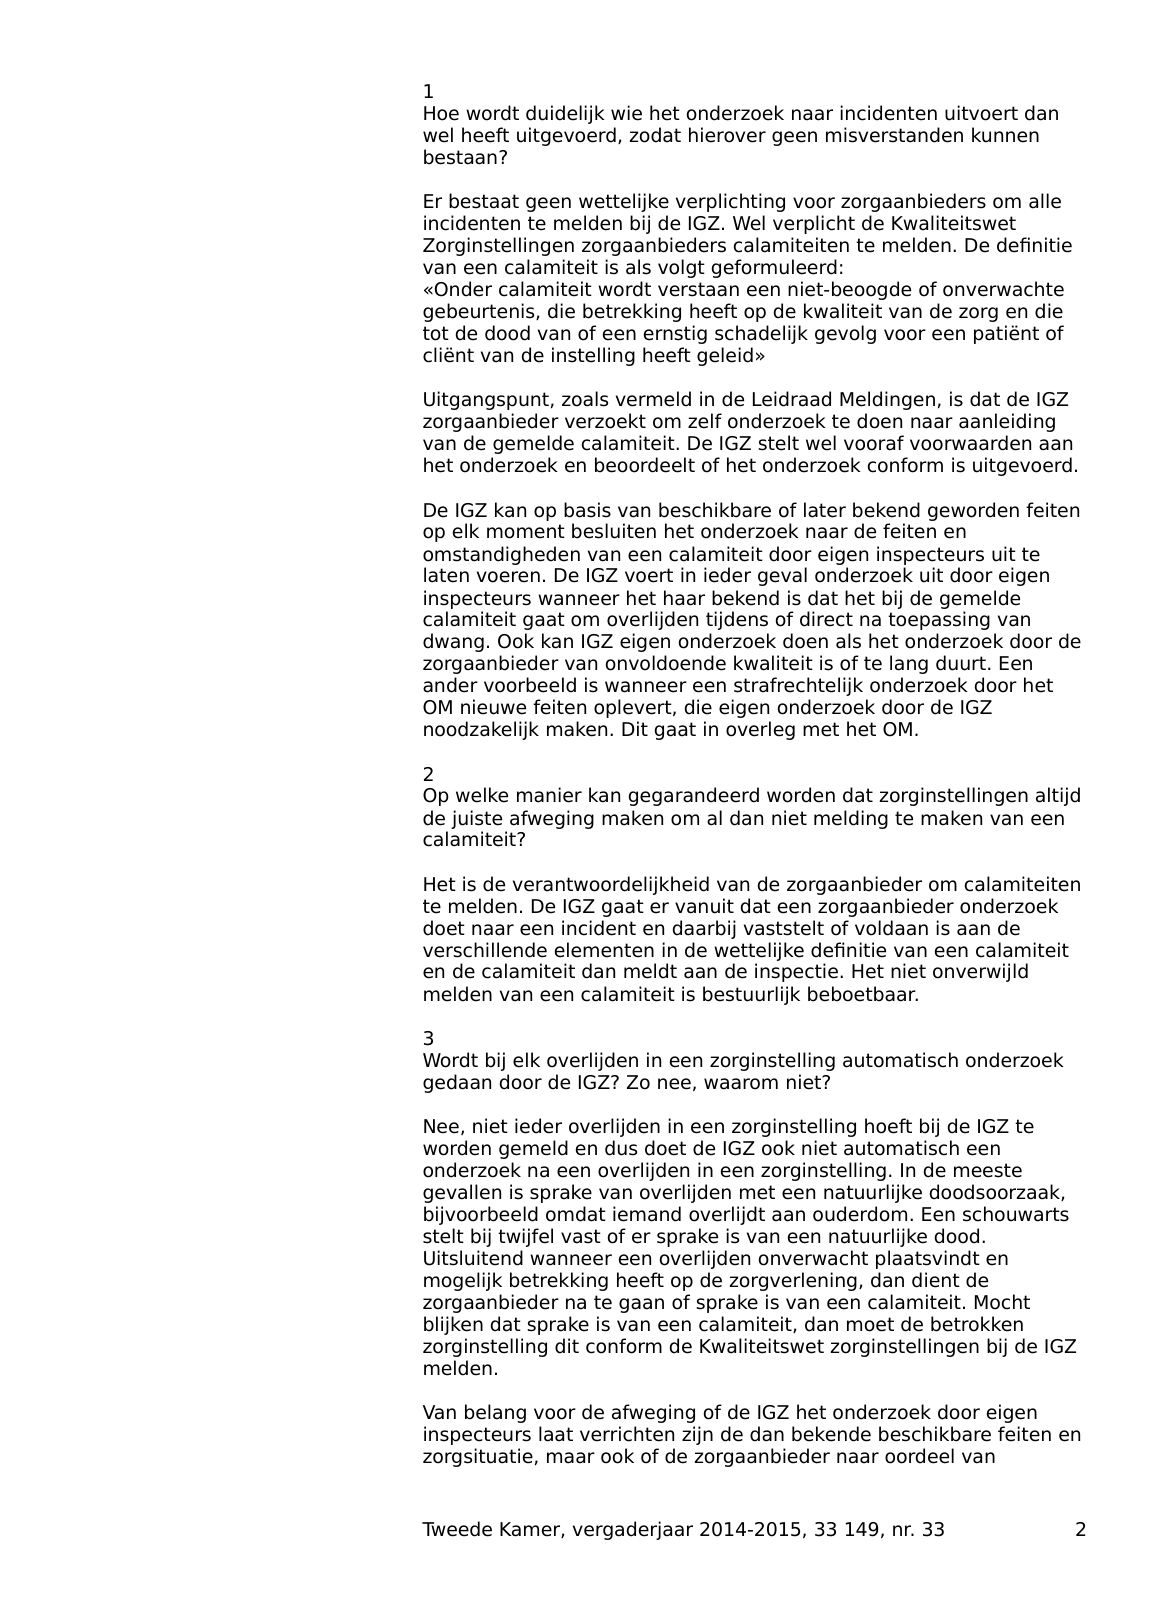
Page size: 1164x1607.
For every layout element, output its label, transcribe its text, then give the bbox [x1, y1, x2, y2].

text 1 [422, 81, 1087, 103]
text 3 [422, 1028, 1087, 1049]
text Het is de verantwoordelijkheid van de zorgaanbieder om calamiteiten te melden. De IGZ gaat er vanuit dat een zorgaanbieder onderzoek doet naar een incident en daarbij vaststelt of voldaan is aan de verschillende elementen in de wettelijke definitie van een calamiteit en de calamiteit dan meldt aan de inspectie. Het niet onverwijld melden van een calamiteit is bestuurlijk beboetbaar. [422, 873, 1087, 1005]
text Wordt bij elk overlijden in een zorginstelling automatisch onderzoek gedaan door de IGZ? Zo nee, waarom niet? [422, 1049, 1087, 1093]
text Er bestaat geen wettelijke verplichting voor zorgaanbieders om alle incidenten te melden bij de IGZ. Wel verplicht de Kwaliteitswet Zorginstellingen zorgaanbieders calamiteiten te melden. De definitie van een calamiteit is als volgt geformuleerd: [422, 191, 1087, 279]
text Nee, niet ieder overlijden in een zorginstelling hoeft bij de IGZ te worden gemeld en dus doet de IGZ ook niet automatisch een onderzoek na een overlijden in een zorginstelling. In de meeste gevallen is sprake van overlijden met een natuurlijke doodsoorzaak, bijvoorbeeld omdat iemand overlijdt aan ouderdom. Een schouwarts stelt bij twijfel vast of er sprake is van een natuurlijke dood. Uitsluitend wanneer een overlijden onverwacht plaatsvindt en mogelijk betrekking heeft op de zorgverlening, dan dient de zorgaanbieder na te gaan of sprake is van een calamiteit. Mocht blijken dat sprake is van een calamiteit, dan moet de betrokken zorginstelling dit conform de Kwaliteitswet zorginstellingen bij de IGZ melden. [422, 1116, 1087, 1379]
text Hoe wordt duidelijk wie het onderzoek naar incidenten uitvoert dan wel heeft uitgevoerd, zodat hierover geen misverstanden kunnen bestaan? [422, 103, 1087, 169]
text 2 [422, 763, 1087, 785]
text Uitgangspunt, zoals vermeld in de Leidraad Meldingen, is dat de IGZ zorgaanbieder verzoekt om zelf onderzoek te doen naar aanleiding van de gemelde calamiteit. De IGZ stelt wel vooraf voorwaarden aan het onderzoek en beoordeelt of het onderzoek conform is uitgevoerd. [422, 389, 1087, 477]
text Van belang voor de afweging of de IGZ het onderzoek door eigen inspecteurs laat verrichten zijn de dan bekende beschikbare feiten en zorgsituatie, maar ook of de zorgaanbieder naar oordeel van [422, 1402, 1087, 1468]
text «Onder calamiteit wordt verstaan een niet-beoogde of onverwachte gebeurtenis, die betrekking heeft op de kwaliteit van de zorg en die tot de dood van of een ernstig schadelijk gevolg voor een patiënt of cliënt van de instelling heeft geleid» [422, 279, 1087, 367]
text De IGZ kan op basis van beschikbare of later bekend geworden feiten op elk moment besluiten het onderzoek naar de feiten en omstandigheden van een calamiteit door eigen inspecteurs uit te laten voeren. De IGZ voert in ieder geval onderzoek uit door eigen inspecteurs wanneer het haar bekend is dat het bij de gemelde calamiteit gaat om overlijden tijdens of direct na toepassing van dwang. Ook kan IGZ eigen onderzoek doen als het onderzoek door de zorgaanbieder van onvoldoende kwaliteit is of te lang duurt. Een ander voorbeeld is wanneer een strafrechtelijk onderzoek door het OM nieuwe feiten oplevert, die eigen onderzoek door de IGZ noodzakelijk maken. Dit gaat in overleg met het OM. [422, 499, 1087, 741]
text Op welke manier kan gegarandeerd worden dat zorginstellingen altijd de juiste afweging maken om al dan niet melding te maken van een calamiteit? [422, 785, 1087, 851]
